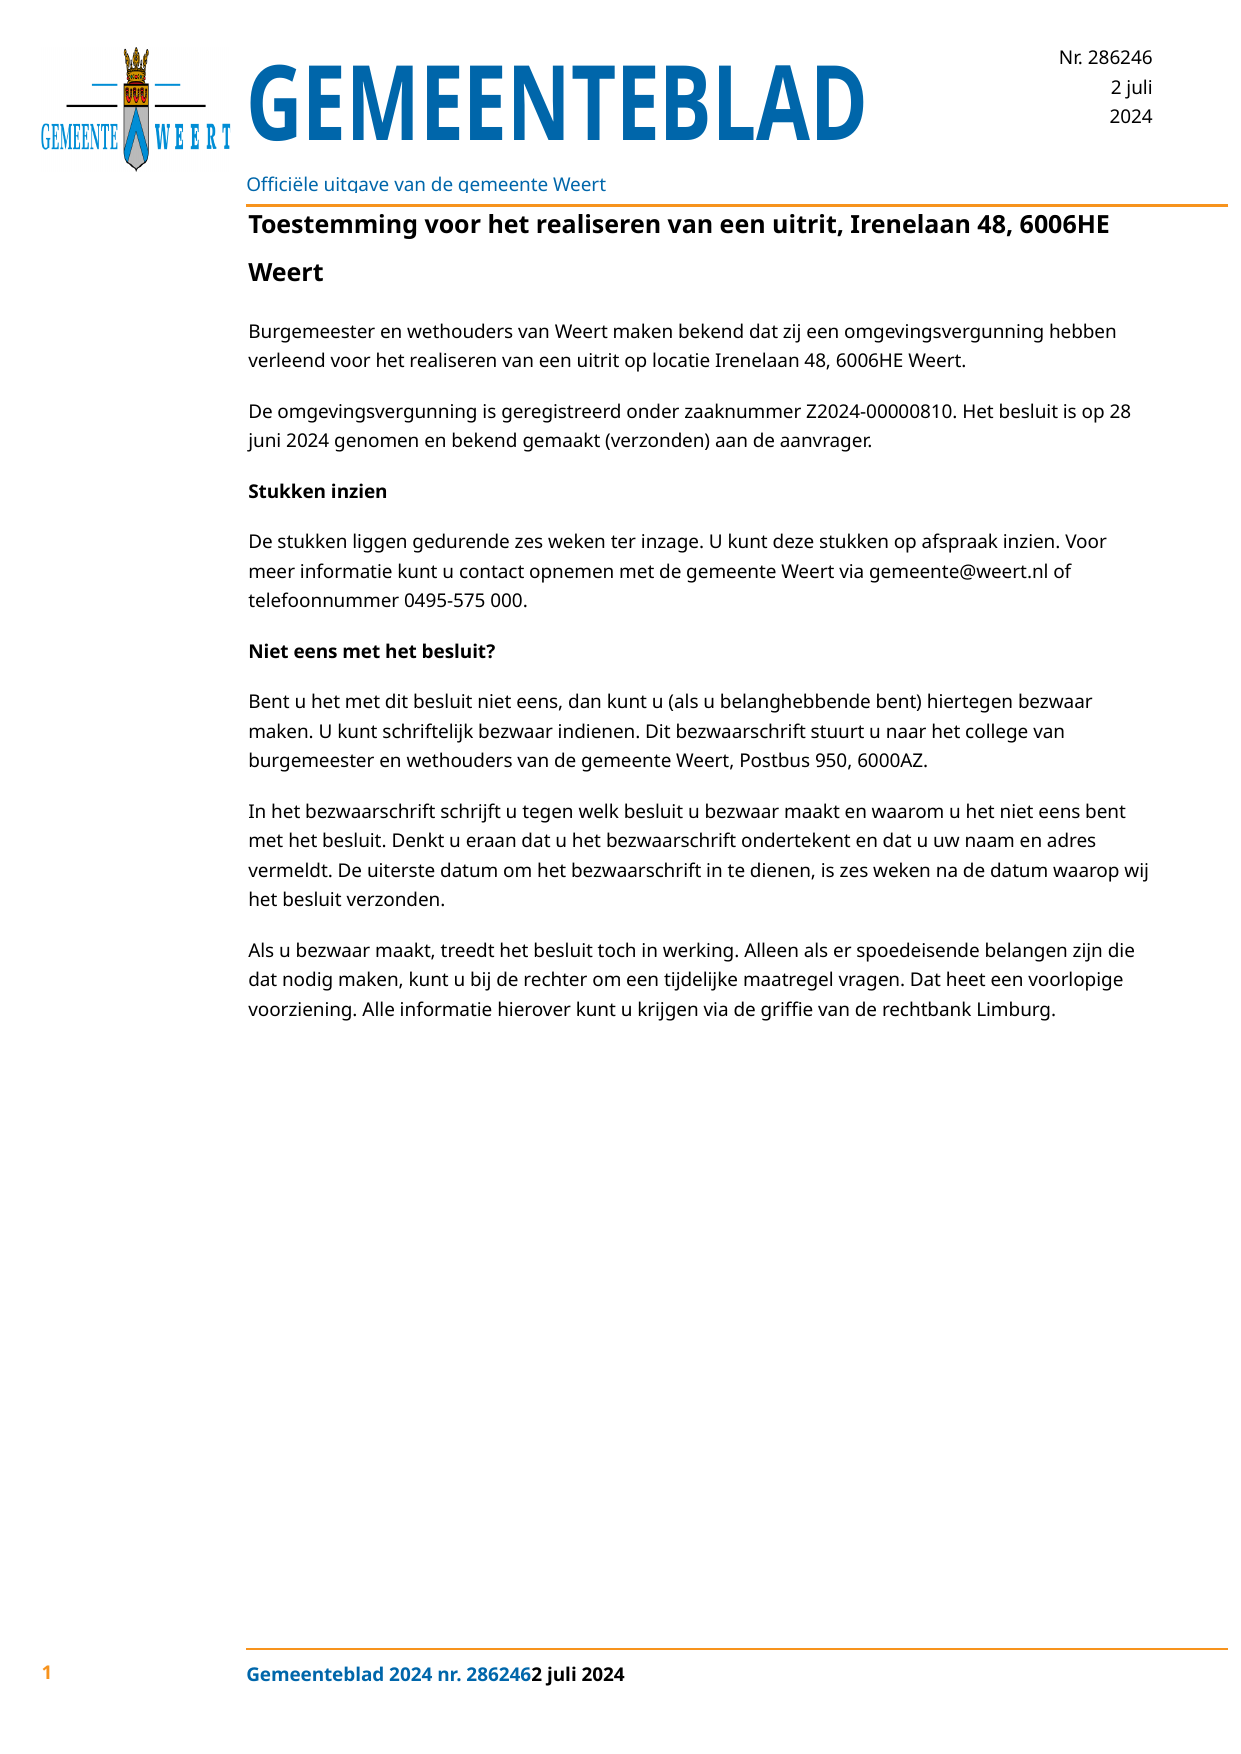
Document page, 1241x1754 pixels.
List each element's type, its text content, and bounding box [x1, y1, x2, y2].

text Burgemeester en wethouders van Weert maken bekend dat zij een omgevingsvergunning hebben verleend voor het realiseren van een uitrit op locatie Irenelaan 48, 6006HE Weert. [248, 318, 1152, 373]
text In het bezwaarschrift schrijft u tegen welk besluit u bezwaar maakt en waarom u het niet eens bent met het besluit. Denkt u eraan dat u het bezwaarschrift ondertekent en dat u uw naam en adres vermeldt. De uiterste datum om het bezwaarschrift in te dienen, is zes weken na de datum waarop wij het besluit verzonden. [248, 798, 1152, 912]
text De stukken liggen gedurende zes weken ter inzage. U kunt deze stukken op afspraak inzien. Voor meer informatie kunt u contact opnemen met de gemeente Weert via gemeente@weert.nl of telefoonnummer 0495-575 000. [248, 528, 1152, 613]
text Toestemming voor het realiseren van een uitrit, Irenelaan 48, 6006HE Weert [248, 207, 1152, 288]
text Bent u het met dit besluit niet eens, dan kunt u (als u belanghebbende bent) hiertegen bezwaar maken. U kunt schriftelijk bezwaar indienen. Dit bezwaarschrift stuurt u naar het college van burgemeester en wethouders van de gemeente Weert, Postbus 950, 6000AZ. [248, 688, 1152, 773]
picture [41, 47, 231, 172]
text Stukken inzien [248, 478, 1152, 504]
text Niet eens met het besluit? [248, 638, 1152, 664]
text De omgevingsvergunning is geregistreerd onder zaaknummer Z2024-00000810. Het besluit is op 28 juni 2024 genomen en bekend gemaakt (verzonden) aan de aanvrager. [248, 398, 1152, 453]
text Als u bezwaar maakt, treedt het besluit toch in werking. Alleen als er spoedeisende belangen zijn die dat nodig maken, kunt u bij de rechter om een tijdelijke maatregel vragen. Dat heet een voorlopige voorziening. Alle informatie hierover kunt u krijgen via de griffie van de rechtbank Limburg. [248, 937, 1152, 1022]
